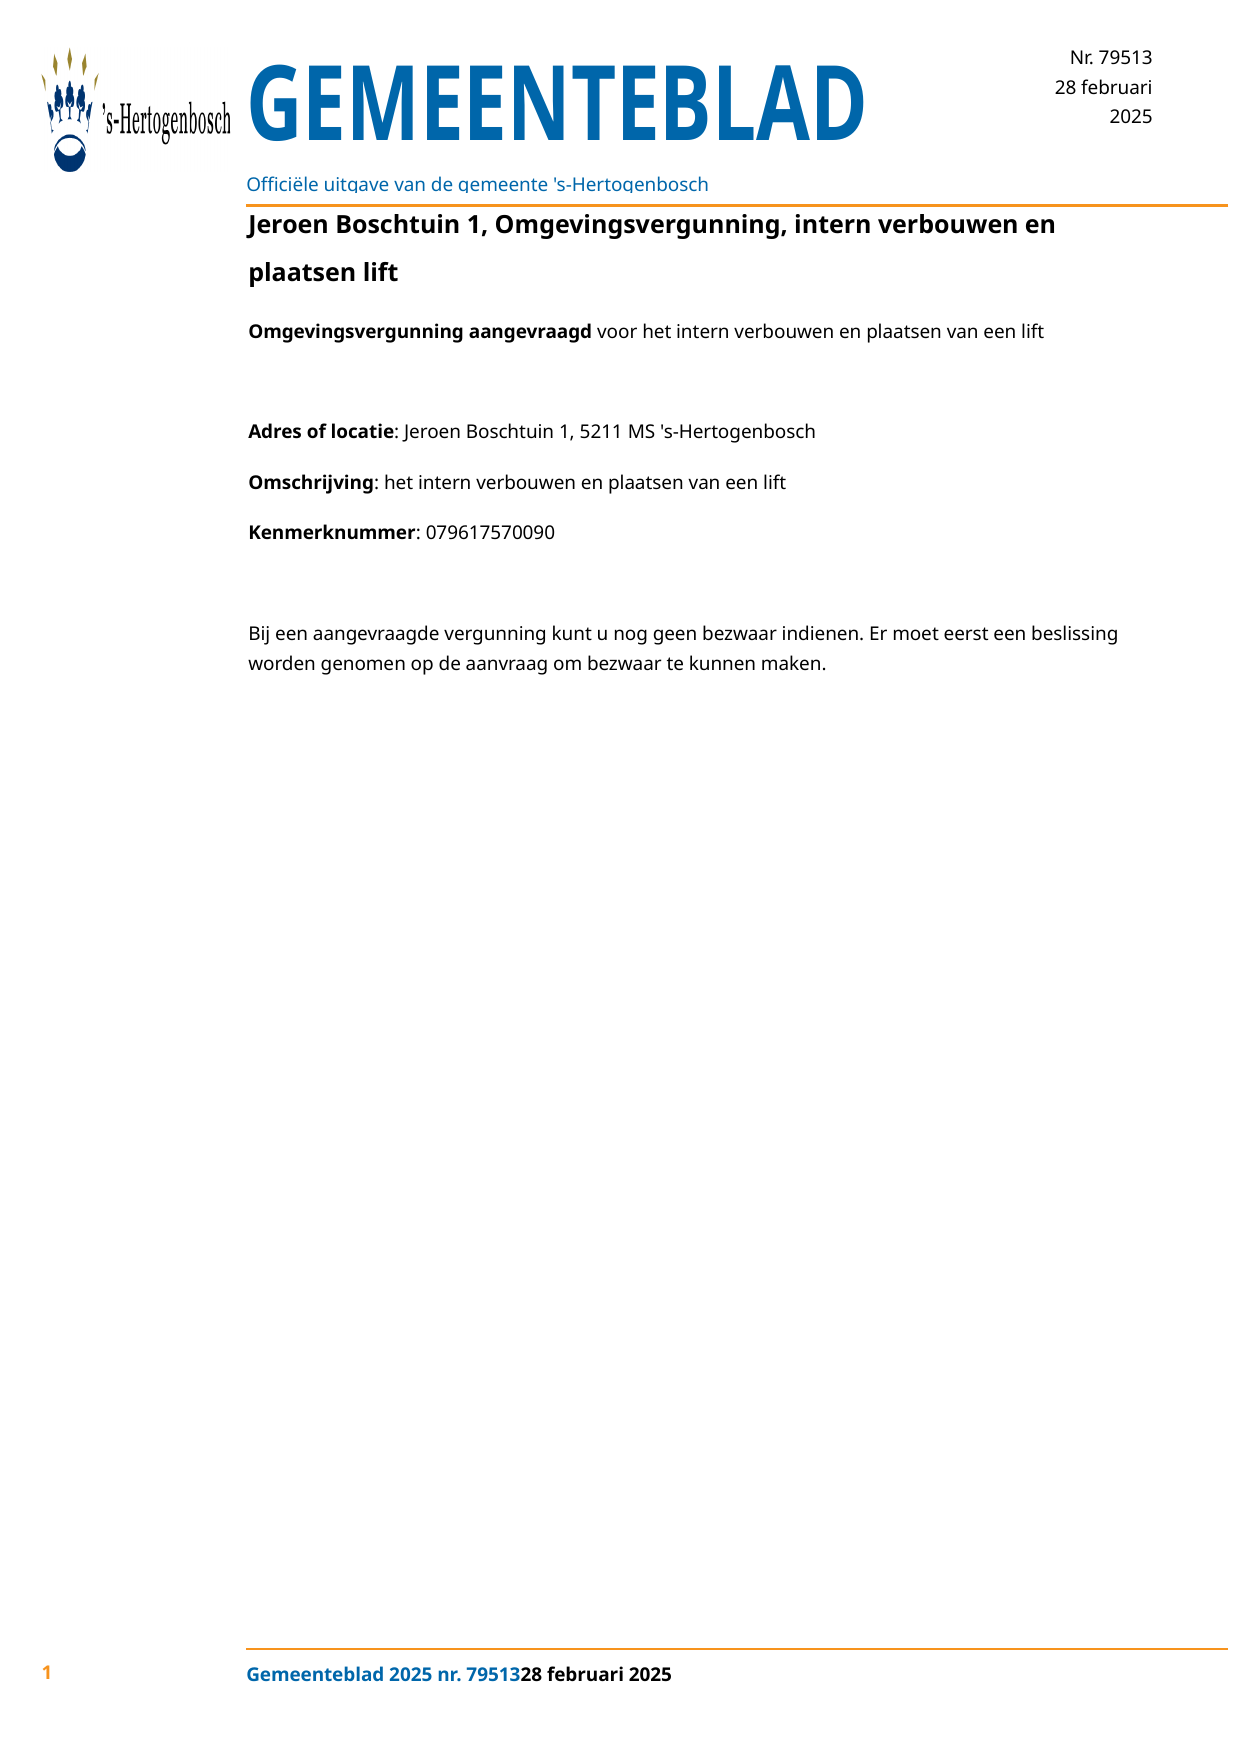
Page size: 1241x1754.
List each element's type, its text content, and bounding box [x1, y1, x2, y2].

text Jeroen Boschtuin 1, Omgevingsvergunning, intern verbouwen en plaatsen lift [248, 207, 1152, 288]
picture [41, 47, 231, 172]
text Bij een aangevraagde vergunning kunt u nog geen bezwaar indienen. Er moet eerst een beslissing worden genomen op de aanvraag om bezwaar te kunnen maken. [248, 620, 1152, 676]
text Kenmerknummer: 079617570090 [248, 519, 1152, 545]
text Omgevingsvergunning aangevraagd voor het intern verbouwen en plaatsen van een lift [248, 318, 1152, 344]
text Omschrijving: het intern verbouwen en plaatsen van een lift [248, 469, 1152, 495]
text Adres of locatie: Jeroen Boschtuin 1, 5211 MS 's-Hertogenbosch [248, 419, 1152, 444]
